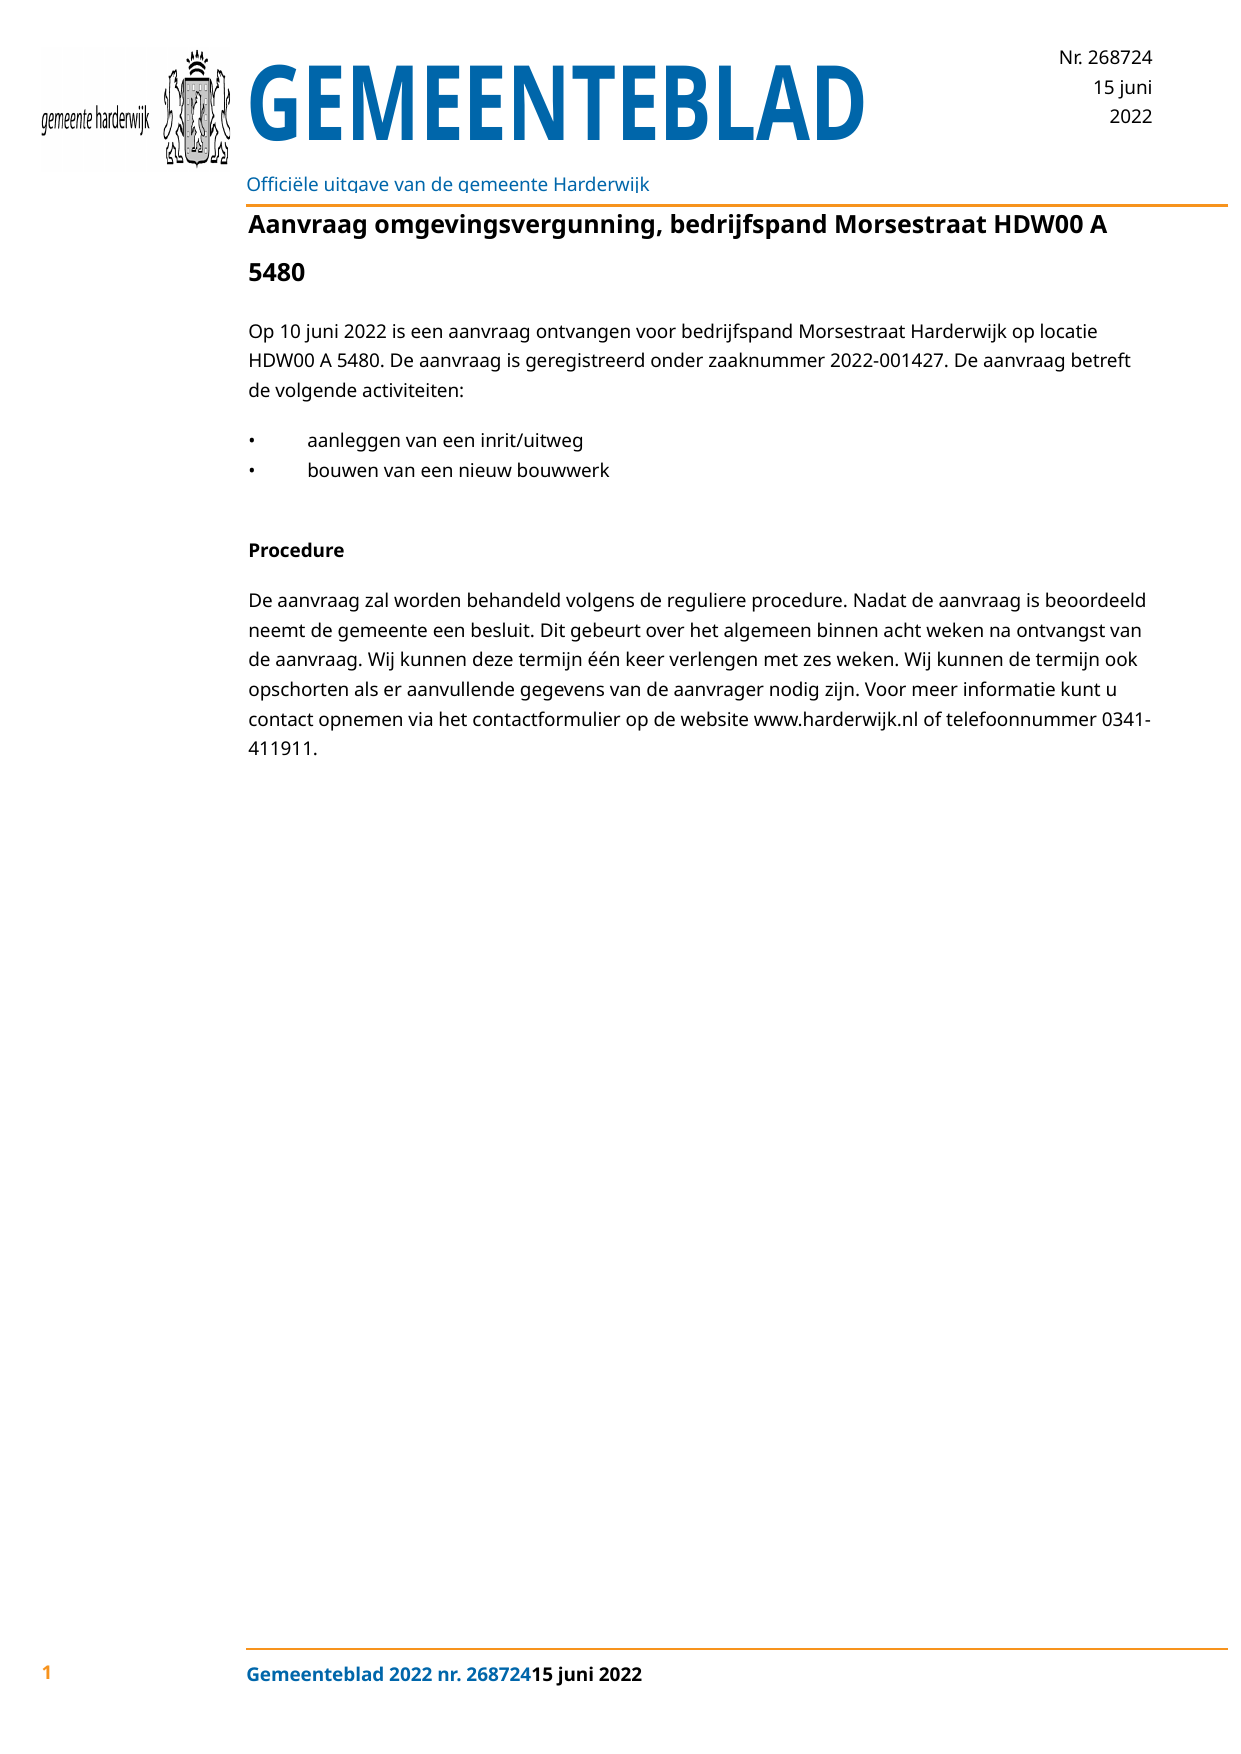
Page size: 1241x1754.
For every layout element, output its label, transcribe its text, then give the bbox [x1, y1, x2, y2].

list bouwen van een nieuw bouwwerk [248, 457, 1152, 483]
picture [41, 47, 231, 172]
list aanleggen van een inrit/uitweg [248, 427, 1152, 453]
text Op 10 juni 2022 is een aanvraag ontvangen voor bedrijfspand Morsestraat Harderwijk op locatie HDW00 A 5480. De aanvraag is geregistreerd onder zaaknummer 2022-001427. De aanvraag betreft de volgende activiteiten: [248, 318, 1152, 403]
text Procedure [248, 537, 1152, 563]
text De aanvraag zal worden behandeld volgens de reguliere procedure. Nadat de aanvraag is beoordeeld neemt de gemeente een besluit. Dit gebeurt over het algemeen binnen acht weken na ontvangst van de aanvraag. Wij kunnen deze termijn één keer verlengen met zes weken. Wij kunnen de termijn ook opschorten als er aanvullende gegevens van de aanvrager nodig zijn. Voor meer informatie kunt u contact opnemen via het contactformulier op de website www.harderwijk.nl of telefoonnummer 0341-411911. [248, 587, 1152, 761]
text Aanvraag omgevingsvergunning, bedrijfspand Morsestraat HDW00 A 5480 [248, 207, 1152, 288]
